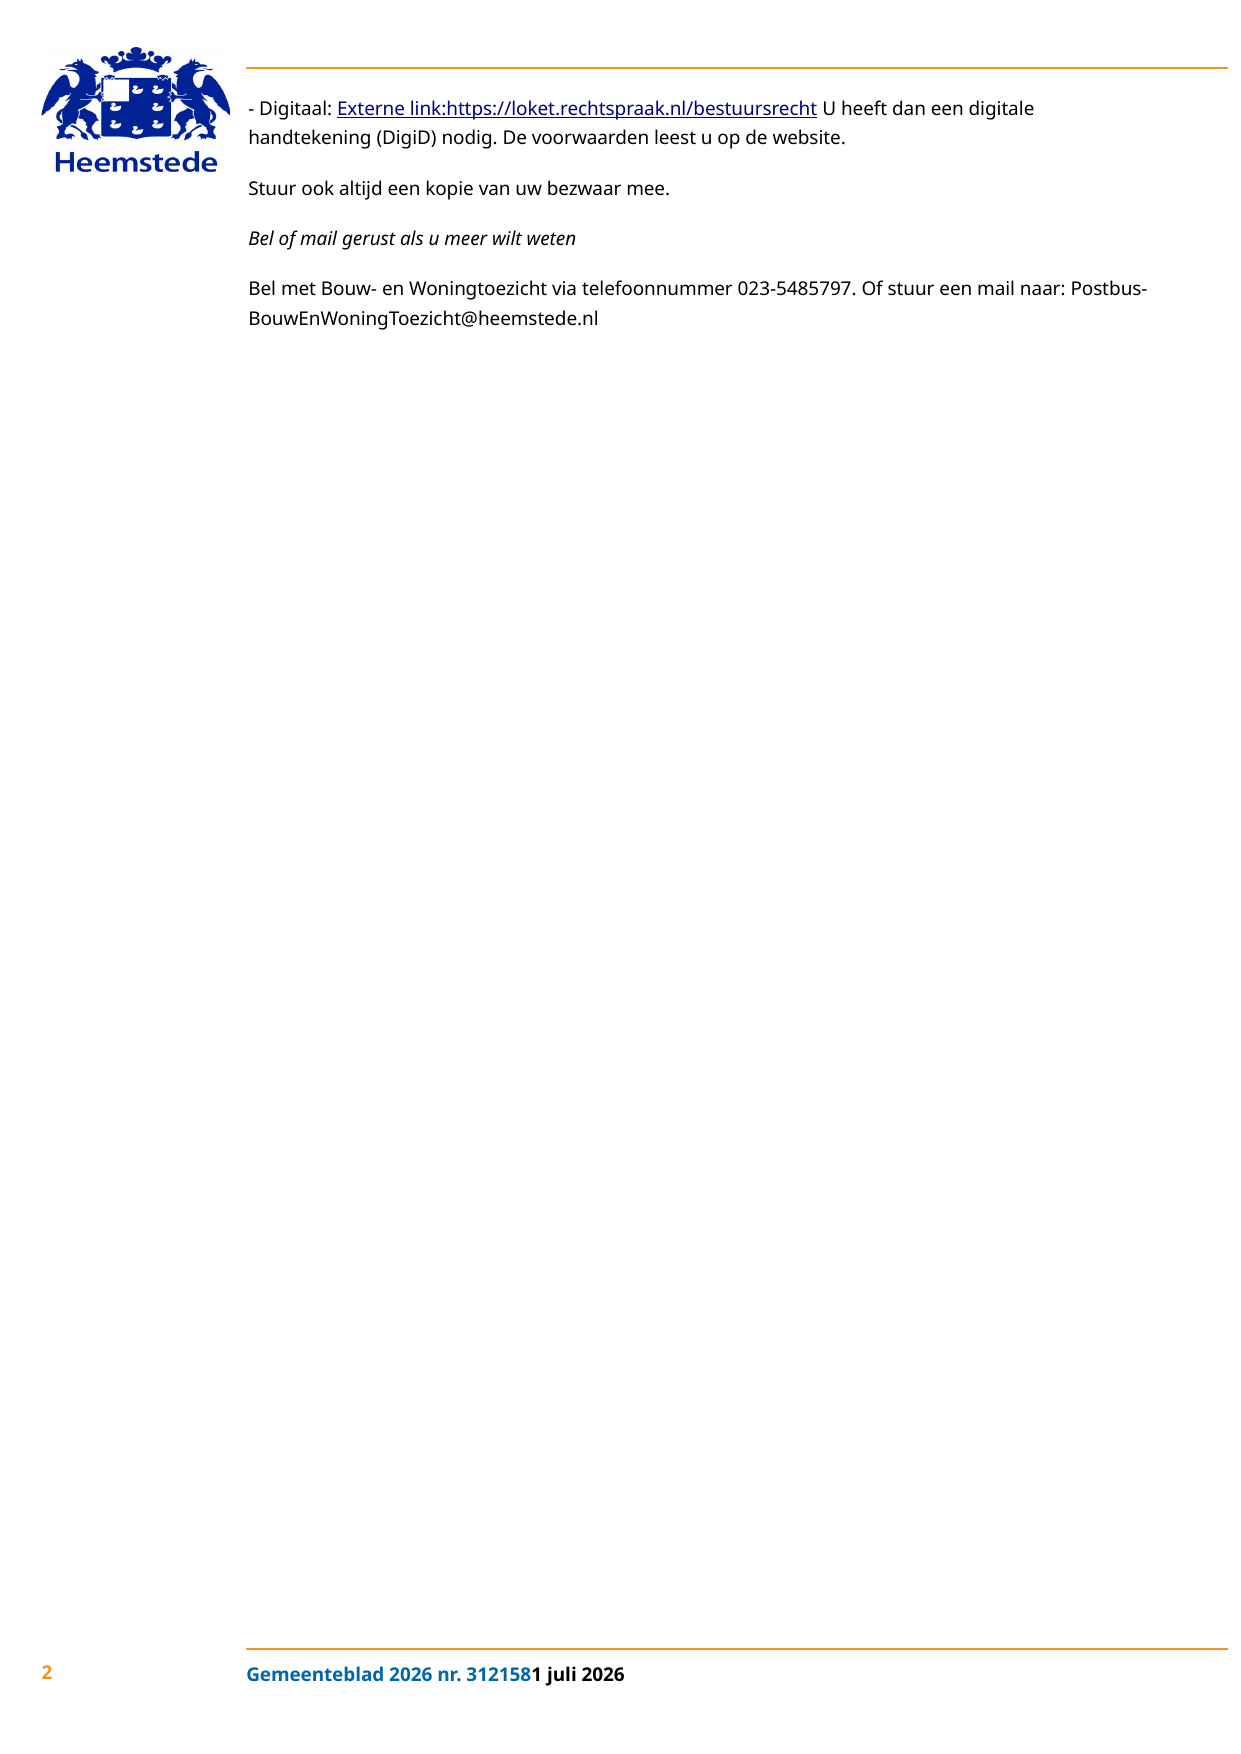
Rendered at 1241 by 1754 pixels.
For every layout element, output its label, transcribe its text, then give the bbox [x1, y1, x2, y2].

text Bel of mail gerust als u meer wilt weten [248, 225, 1152, 251]
picture [41, 47, 231, 172]
text - Digitaal: Externe link:https://loket.rechtspraak.nl/bestuursrecht U heeft dan een digitale handtekening (DigiD) nodig. De voorwaarden leest u op de website. [248, 95, 1152, 150]
text Stuur ook altijd een kopie van uw bezwaar mee. [248, 175, 1152, 201]
text Bel met Bouw- en Woningtoezicht via telefoonnummer 023-5485797. Of stuur een mail naar: Postbus-BouwEnWoningToezicht@heemstede.nl [248, 276, 1152, 331]
